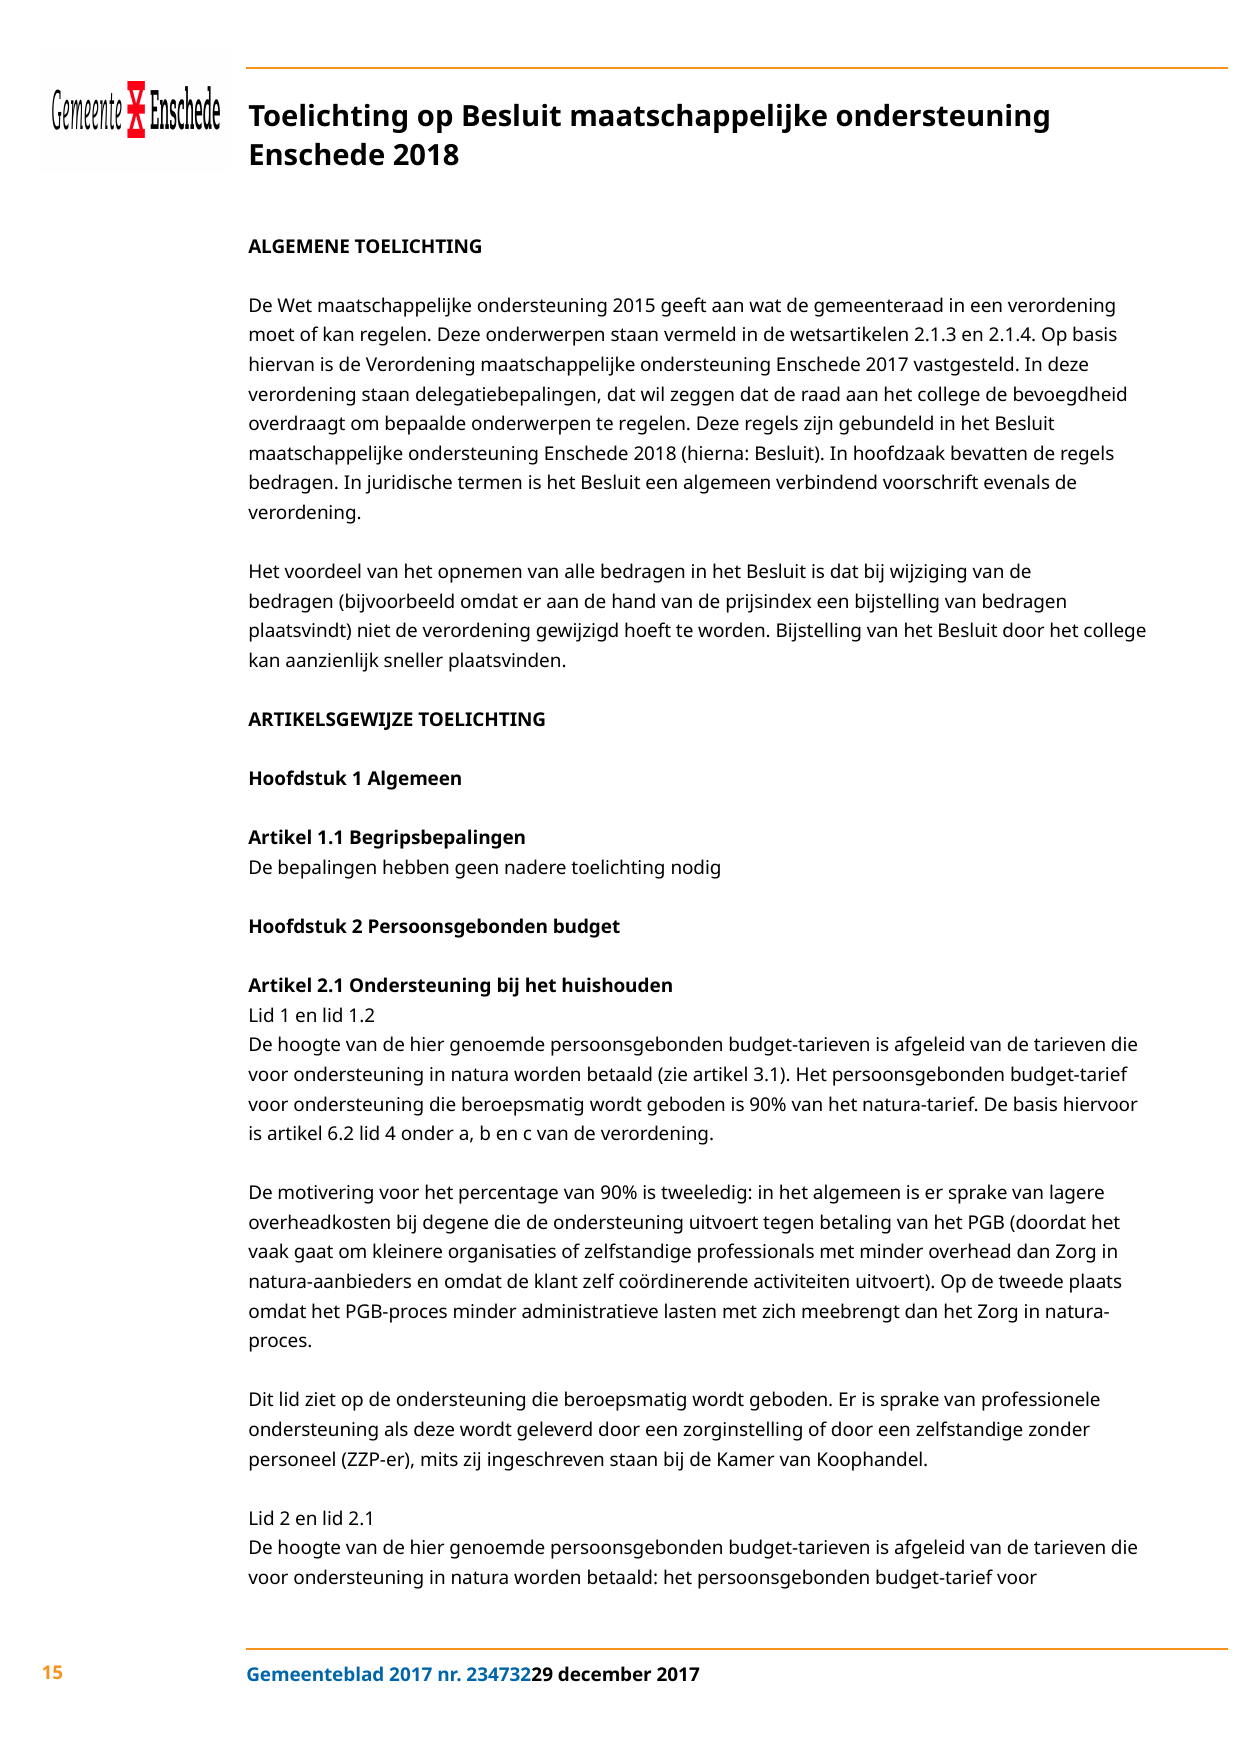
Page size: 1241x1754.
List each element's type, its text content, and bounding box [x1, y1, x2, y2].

text Toelichting op Besluit maatschappelijke ondersteuning Enschede 2018 [248, 95, 1152, 174]
text Het voordeel van het opnemen van alle bedragen in het Besluit is dat bij wijziging van de [248, 558, 1152, 584]
text Artikel 1.1 Begripsbepalingen [248, 824, 1152, 850]
text ARTIKELSGEWIJZE TOELICHTING [248, 706, 1152, 732]
text plaatsvindt) niet de verordening gewijzigd hoeft te worden. Bijstelling van het Besluit door het college kan aanzienlijk sneller plaatsvinden. [248, 617, 1152, 673]
text Lid 1 en lid 1.2 [248, 1002, 1152, 1028]
text De bepalingen hebben geen nadere toelichting nodig [248, 854, 1152, 880]
text De hoogte van de hier genoemde persoonsgebonden budget-tarieven is afgeleid van de tarieven die voor ondersteuning in natura worden betaald (zie artikel 3.1). Het persoonsgebonden budget-tarief voor ondersteuning die beroepsmatig wordt geboden is 90% van het natura-tarief. De basis hiervoor is artikel 6.2 lid 4 onder a, b en c van de verordening. [248, 1032, 1152, 1146]
text Hoofdstuk 2 Persoonsgebonden budget [248, 913, 1152, 939]
text ALGEMENE TOELICHTING [248, 233, 1152, 259]
text De motivering voor het percentage van 90% is tweeledig: in het algemeen is er sprake van lagere overheadkosten bij degene die de ondersteuning uitvoert tegen betaling van het PGB (doordat het vaak gaat om kleinere organisaties of zelfstandige professionals met minder overhead dan Zorg in natura-aanbieders en omdat de klant zelf coördinerende activiteiten uitvoert). Op de tweede plaats omdat het PGB-proces minder administratieve lasten met zich meebrengt dan het Zorg in natura-proces. [248, 1179, 1152, 1353]
text Artikel 2.1 Ondersteuning bij het huishouden [248, 972, 1152, 998]
text De Wet maatschappelijke ondersteuning 2015 geeft aan wat de gemeenteraad in een verordening moet of kan regelen. Deze onderwerpen staan vermeld in de wetsartikelen 2.1.3 en 2.1.4. Op basis hiervan is de Verordening maatschappelijke ondersteuning Enschede 2017 vastgesteld. In deze verordening staan delegatiebepalingen, dat wil zeggen dat de raad aan het college de bevoegdheid overdraagt om bepaalde onderwerpen te regelen. Deze regels zijn gebundeld in het Besluit maatschappelijke ondersteuning Enschede 2018 (hierna: Besluit). In hoofdzaak bevatten de regels bedragen. In juridische termen is het Besluit een algemeen verbindend voorschrift evenals de verordening. [248, 292, 1152, 525]
picture [41, 47, 231, 172]
text Dit lid ziet op de ondersteuning die beroepsmatig wordt geboden. Er is sprake van professionele ondersteuning als deze wordt geleverd door een zorginstelling of door een zelfstandige zonder personeel (ZZP-er), mits zij ingeschreven staan bij de Kamer van Koophandel. [248, 1387, 1152, 1472]
text De hoogte van de hier genoemde persoonsgebonden budget-tarieven is afgeleid van de tarieven die voor ondersteuning in natura worden betaald: het persoonsgebonden budget-tarief voor [248, 1534, 1152, 1590]
text Lid 2 en lid 2.1 [248, 1505, 1152, 1531]
text Hoofdstuk 1 Algemeen [248, 765, 1152, 791]
text bedragen (bijvoorbeeld omdat er aan de hand van de prijsindex een bijstelling van bedragen [248, 588, 1152, 614]
